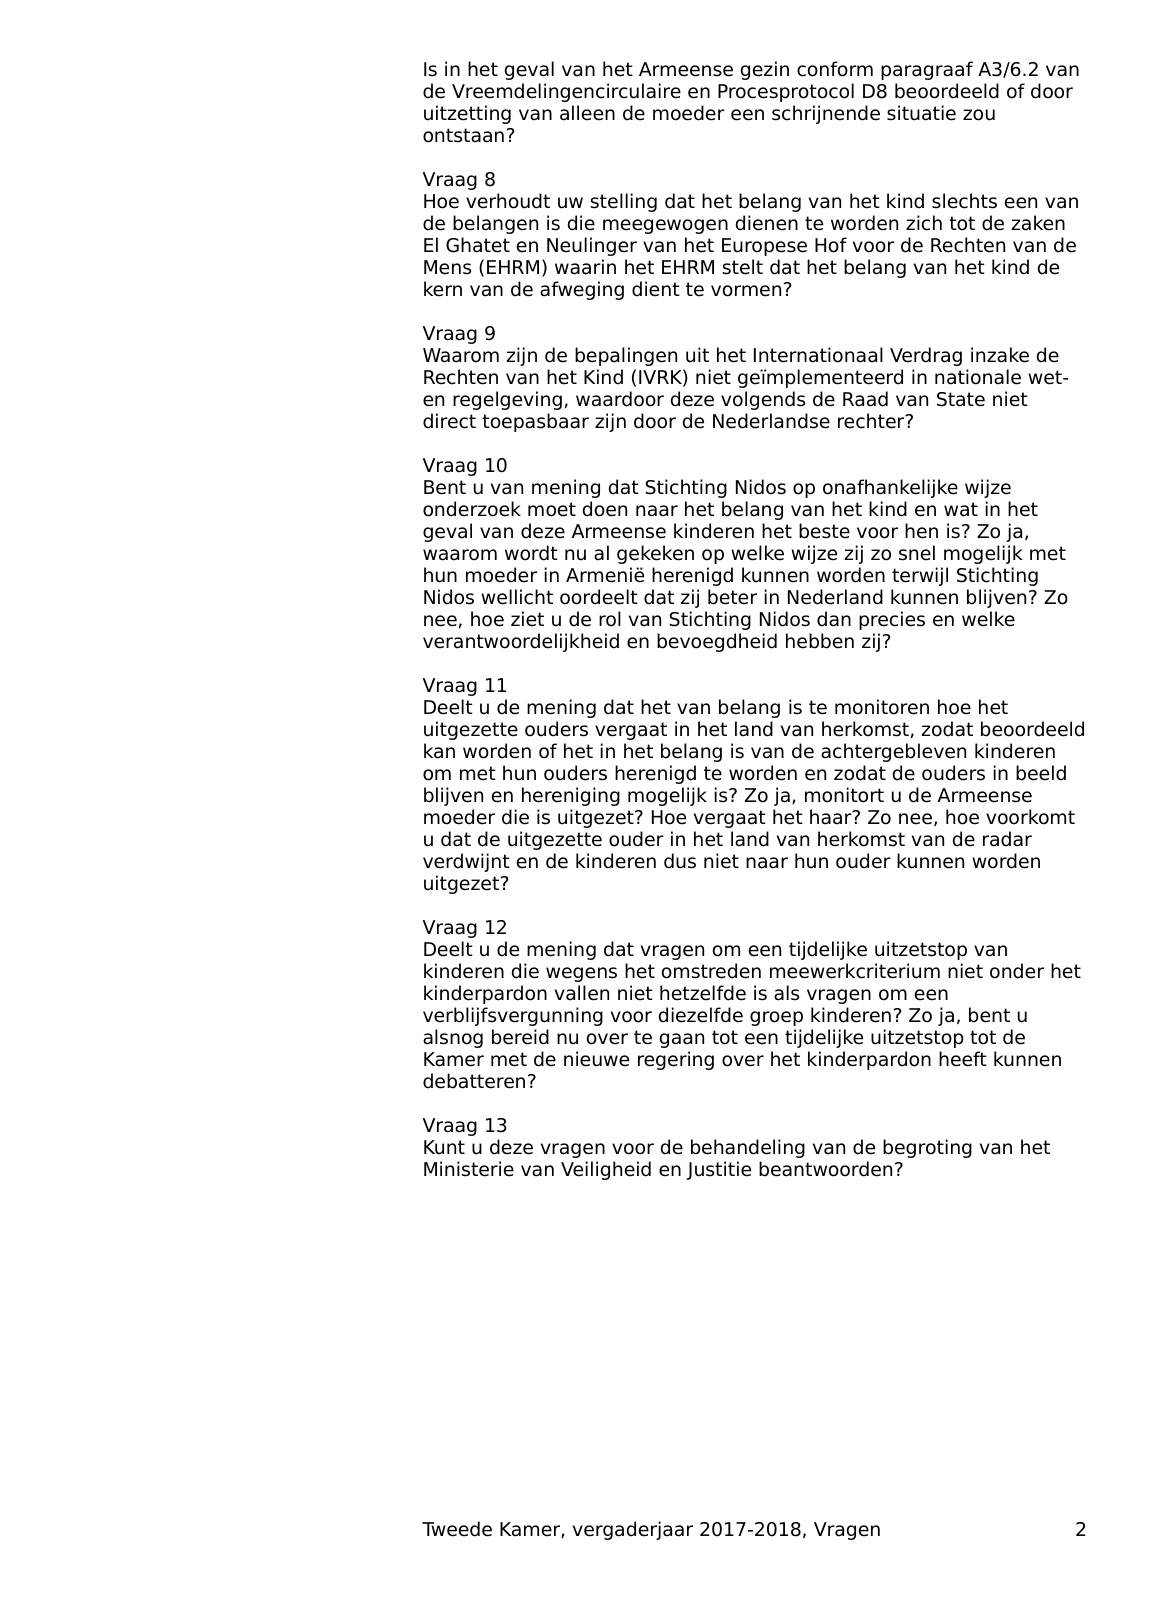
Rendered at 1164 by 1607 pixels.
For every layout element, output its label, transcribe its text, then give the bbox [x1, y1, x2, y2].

text Bent u van mening dat Stichting Nidos op onafhankelijke wijze onderzoek moet doen naar het belang van het kind en wat in het geval van deze Armeense kinderen het beste voor hen is? Zo ja, waarom wordt nu al gekeken op welke wijze zij zo snel mogelijk met hun moeder in Armenië herenigd kunnen worden terwijl Stichting Nidos wellicht oordeelt dat zij beter in Nederland kunnen blijven? Zo nee, hoe ziet u de rol van Stichting Nidos dan precies en welke verantwoordelijkheid en bevoegdheid hebben zij? [422, 477, 1087, 653]
text Vraag 12 [422, 917, 1087, 939]
text Kunt u deze vragen voor de behandeling van de begroting van het Ministerie van Veiligheid en Justitie beantwoorden? [422, 1137, 1087, 1181]
text Hoe verhoudt uw stelling dat het belang van het kind slechts een van de belangen is die meegewogen dienen te worden zich tot de zaken El Ghatet en Neulinger van het Europese Hof voor de Rechten van de Mens (EHRM) waarin het EHRM stelt dat het belang van het kind de kern van de afweging dient te vormen? [422, 191, 1087, 301]
text Vraag 13 [422, 1115, 1087, 1137]
text Vraag 8 [422, 169, 1087, 191]
text Waarom zijn de bepalingen uit het Internationaal Verdrag inzake de Rechten van het Kind (IVRK) niet geïmplementeerd in nationale wet- en regelgeving, waardoor deze volgends de Raad van State niet direct toepasbaar zijn door de Nederlandse rechter? [422, 345, 1087, 433]
text Vraag 10 [422, 455, 1087, 477]
text Deelt u de mening dat het van belang is te monitoren hoe het uitgezette ouders vergaat in het land van herkomst, zodat beoordeeld kan worden of het in het belang is van de achtergebleven kinderen om met hun ouders herenigd te worden en zodat de ouders in beeld blijven en hereniging mogelijk is? Zo ja, monitort u de Armeense moeder die is uitgezet? Hoe vergaat het haar? Zo nee, hoe voorkomt u dat de uitgezette ouder in het land van herkomst van de radar verdwijnt en de kinderen dus niet naar hun ouder kunnen worden uitgezet? [422, 697, 1087, 895]
text Is in het geval van het Armeense gezin conform paragraaf A3/6.2 van de Vreemdelingencirculaire en Procesprotocol D8 beoordeeld of door uitzetting van alleen de moeder een schrijnende situatie zou ontstaan? [422, 59, 1087, 147]
text Vraag 9 [422, 323, 1087, 345]
text Vraag 11 [422, 675, 1087, 697]
text Deelt u de mening dat vragen om een tijdelijke uitzetstop van kinderen die wegens het omstreden meewerkcriterium niet onder het kinderpardon vallen niet hetzelfde is als vragen om een verblijfsvergunning voor diezelfde groep kinderen? Zo ja, bent u alsnog bereid nu over te gaan tot een tijdelijke uitzetstop tot de Kamer met de nieuwe regering over het kinderpardon heeft kunnen debatteren? [422, 939, 1087, 1093]
